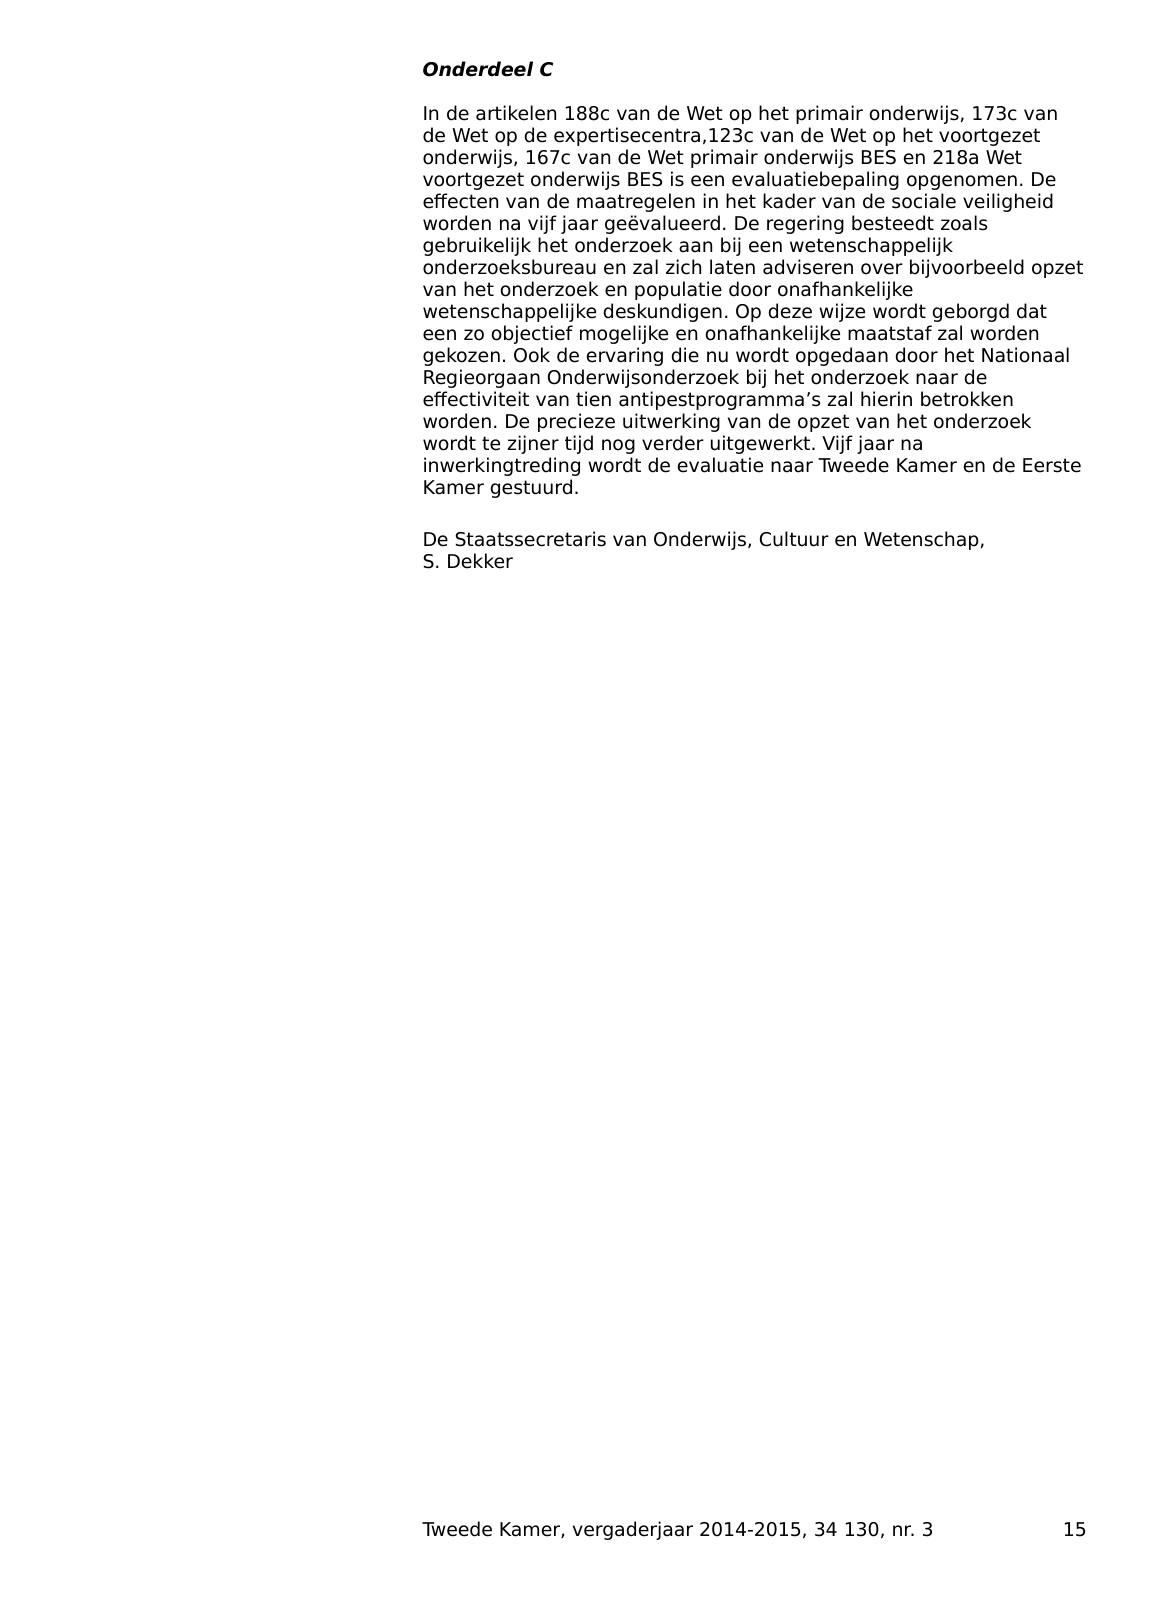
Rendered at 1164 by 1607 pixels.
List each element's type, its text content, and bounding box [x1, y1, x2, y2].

text In de artikelen 188c van de Wet op het primair onderwijs, 173c van de Wet op de expertisecentra,123c van de Wet op het voortgezet onderwijs, 167c van de Wet primair onderwijs BES en 218a Wet voortgezet onderwijs BES is een evaluatiebepaling opgenomen. De effecten van de maatregelen in het kader van de sociale veiligheid worden na vijf jaar geëvalueerd. De regering besteedt zoals gebruikelijk het onderzoek aan bij een wetenschappelijk onderzoeksbureau en zal zich laten adviseren over bijvoorbeeld opzet van het onderzoek en populatie door onafhankelijke wetenschappelijke deskundigen. Op deze wijze wordt geborgd dat een zo objectief mogelijke en onafhankelijke maatstaf zal worden gekozen. Ook de ervaring die nu wordt opgedaan door het Nationaal Regieorgaan Onderwijsonderzoek bij het onderzoek naar de effectiviteit van tien antipestprogramma’s zal hierin betrokken worden. De precieze uitwerking van de opzet van het onderzoek wordt te zijner tijd nog verder uitgewerkt. Vijf jaar na inwerkingtreding wordt de evaluatie naar Tweede Kamer en de Eerste Kamer gestuurd. [422, 103, 1087, 499]
text De Staatssecretaris van Onderwijs, Cultuur en Wetenschap, S. Dekker [422, 529, 1087, 573]
subtitle Onderdeel C [422, 59, 1087, 81]
